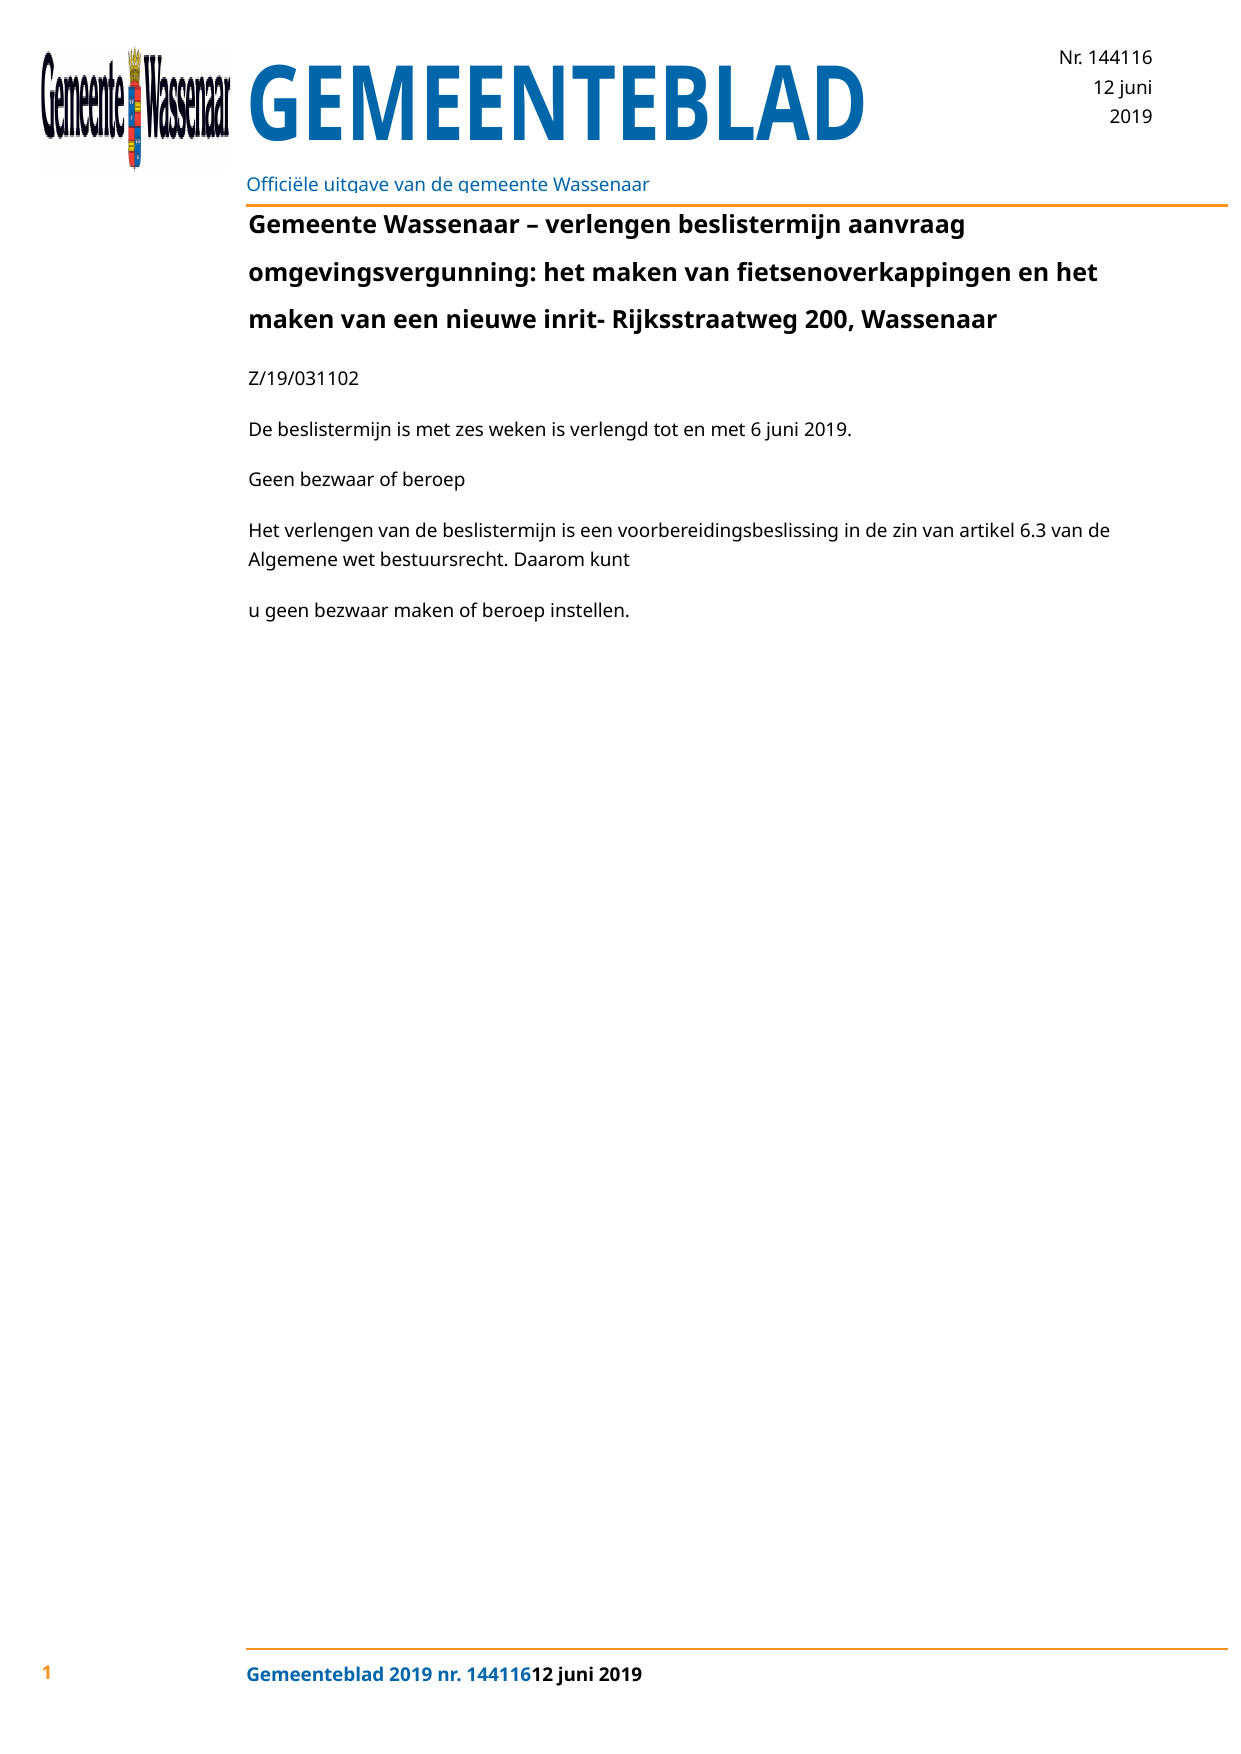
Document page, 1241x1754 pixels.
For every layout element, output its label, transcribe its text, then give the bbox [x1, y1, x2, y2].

text Het verlengen van de beslistermijn is een voorbereidingsbeslissing in de zin van artikel 6.3 van de Algemene wet bestuursrecht. Daarom kunt [248, 517, 1152, 572]
text Geen bezwaar of beroep [248, 466, 1152, 492]
text Gemeente Wassenaar – verlengen beslistermijn aanvraag omgevingsvergunning: het maken van fietsenoverkappingen en het maken van een nieuwe inrit- Rijksstraatweg 200, Wassenaar [248, 207, 1152, 336]
text u geen bezwaar maken of beroep instellen. [248, 597, 1152, 622]
picture [41, 47, 231, 172]
text De beslistermijn is met zes weken is verlengd tot en met 6 juni 2019. [248, 416, 1152, 442]
text Z/19/031102 [248, 366, 1152, 391]
